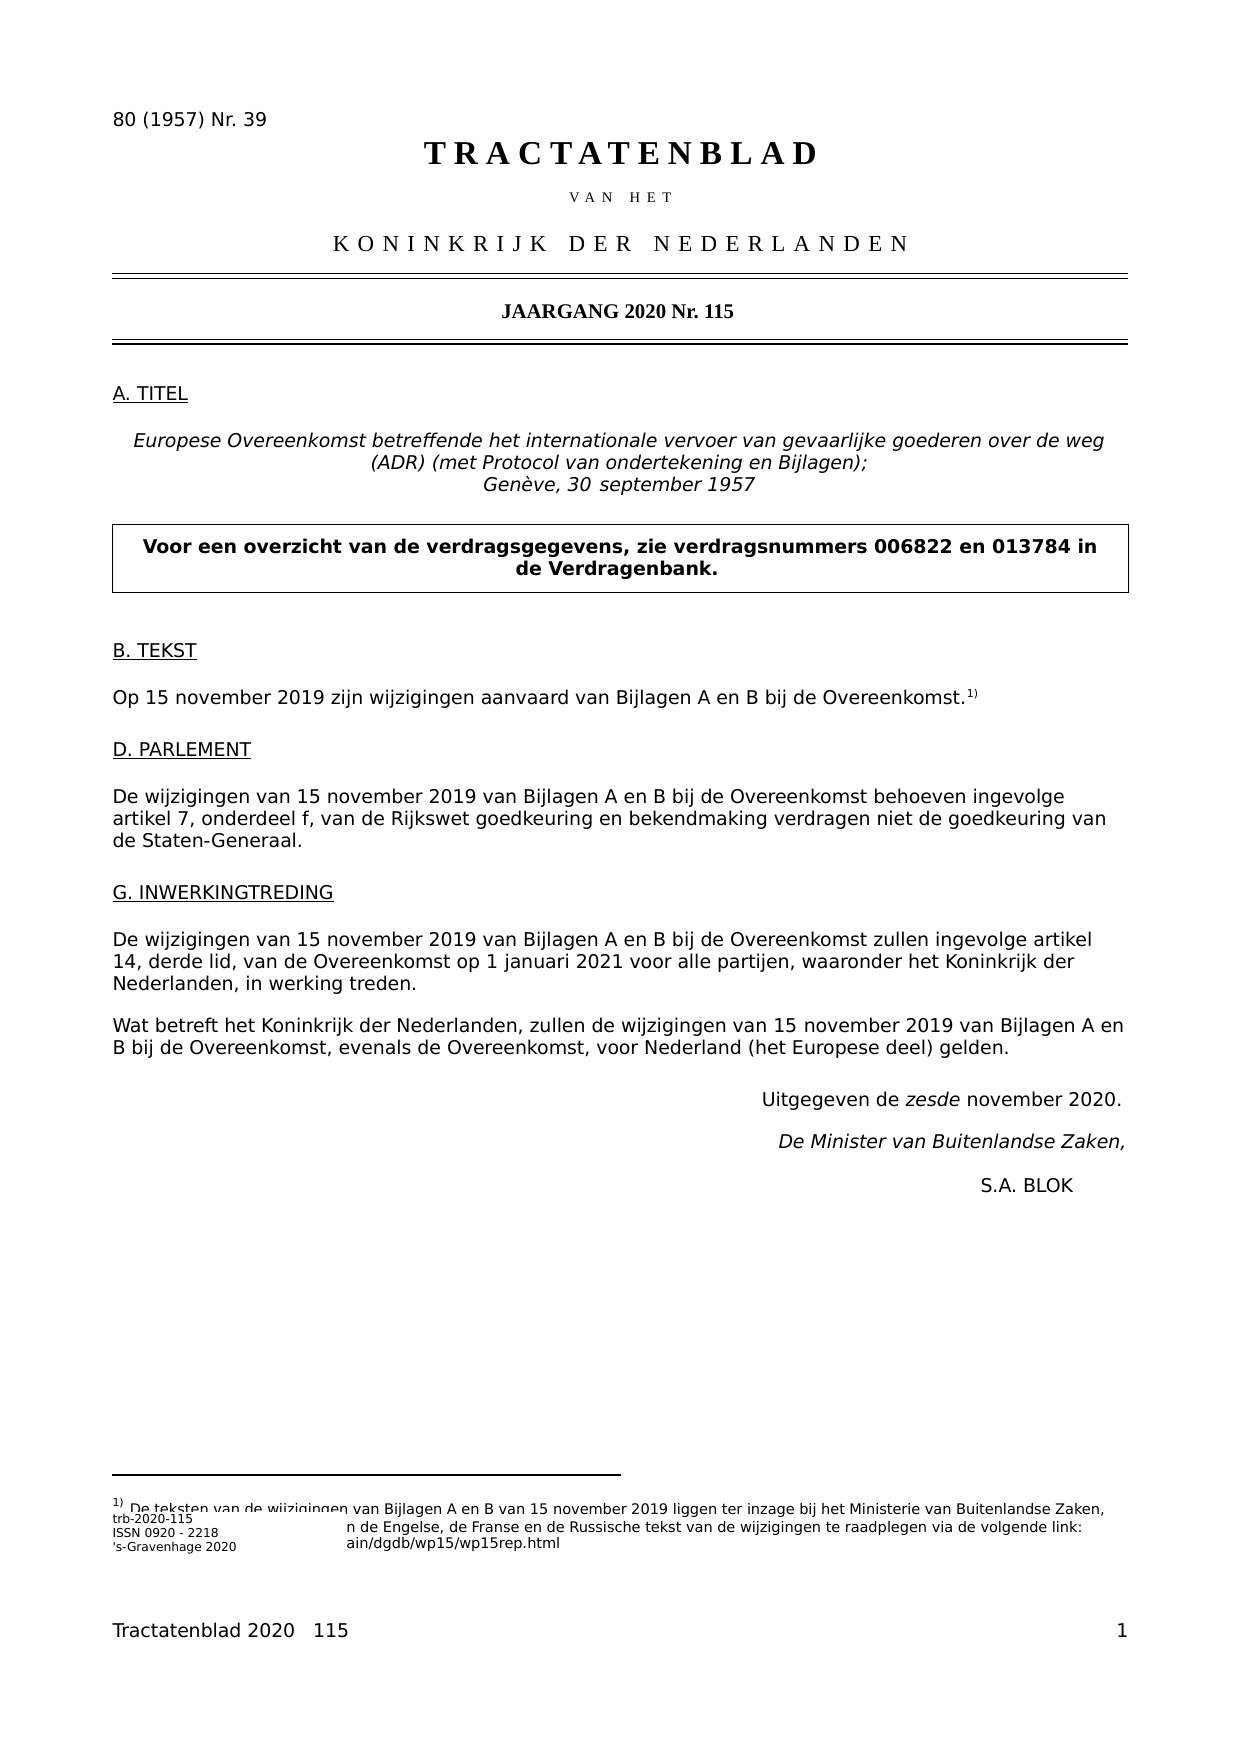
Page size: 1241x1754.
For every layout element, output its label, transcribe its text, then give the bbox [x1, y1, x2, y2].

text KONINKRIJK DER NEDERLANDEN [112, 229, 1128, 256]
text De wijzigingen van 15 november 2019 van Bijlagen A en B bij de Overeenkomst behoeven ingevolge artikel 7, onderdeel f, van de Rijkswet goedkeuring en bekendmaking verdragen niet de goedkeuring van de Staten-Generaal. [112, 786, 1128, 852]
subtitle G. INWERKINGTREDING [112, 882, 1128, 904]
subtitle B. TEKST [112, 640, 1128, 662]
text 's-Gravenhage 2020 [112, 1540, 346, 1554]
text Europese Overeenkomst betreffende het internationale vervoer van gevaarlijke goederen over de weg (ADR) (met Protocol van ondertekening en Bijlagen); [112, 430, 1128, 474]
text Wat betreft het Koninkrijk der Nederlanden, zullen de wijzigingen van 15 november 2019 van Bijlagen A en B bij de Overeenkomst, evenals de Overeenkomst, voor Nederland (het Europese deel) gelden. [112, 1015, 1128, 1059]
text Uitgegeven de zesde november 2020. [112, 1089, 1128, 1111]
text De Minister van Buitenlandse Zaken, S.A. BLOK [112, 1131, 1128, 1197]
text Op 15 november 2019 zijn wijzigingen aanvaard van Bijlagen A en B bij de Overeenkomst. [112, 687, 1128, 709]
text ISSN 0920 - 2218 [112, 1526, 346, 1540]
text VAN HET [112, 189, 1128, 206]
text TRACTATENBLAD [112, 133, 1128, 172]
text De teksten van de wijzigingen van Bijlagen A en B van 15 november 2019 liggen ter inzage bij het Ministerie van Buitenlandse Zaken, afdeling Verdragen. Tevens zijn de Engelse, de Franse en de Russische tekst van de wijzigingen te raadplegen via de volgende link: http://www.unece.org/trans/main/dgdb/wp15/wp15rep.html [112, 1496, 1128, 1552]
text trb-2020-115 [112, 1512, 346, 1526]
subtitle D. PARLEMENT [112, 739, 1128, 761]
text Genève, 30 september 1957 [112, 474, 1128, 496]
subtitle A. TITEL [112, 383, 1128, 405]
text JAARGANG 2020 Nr. 115 [112, 299, 1128, 323]
text 80 (1957) Nr. 39 [112, 109, 1128, 131]
text De wijzigingen van 15 november 2019 van Bijlagen A en B bij de Overeenkomst zullen ingevolge artikel 14, derde lid, van de Overeenkomst op 1 januari 2021 voor alle partijen, waaronder het Koninkrijk der Nederlanden, in werking treden. [112, 929, 1128, 995]
